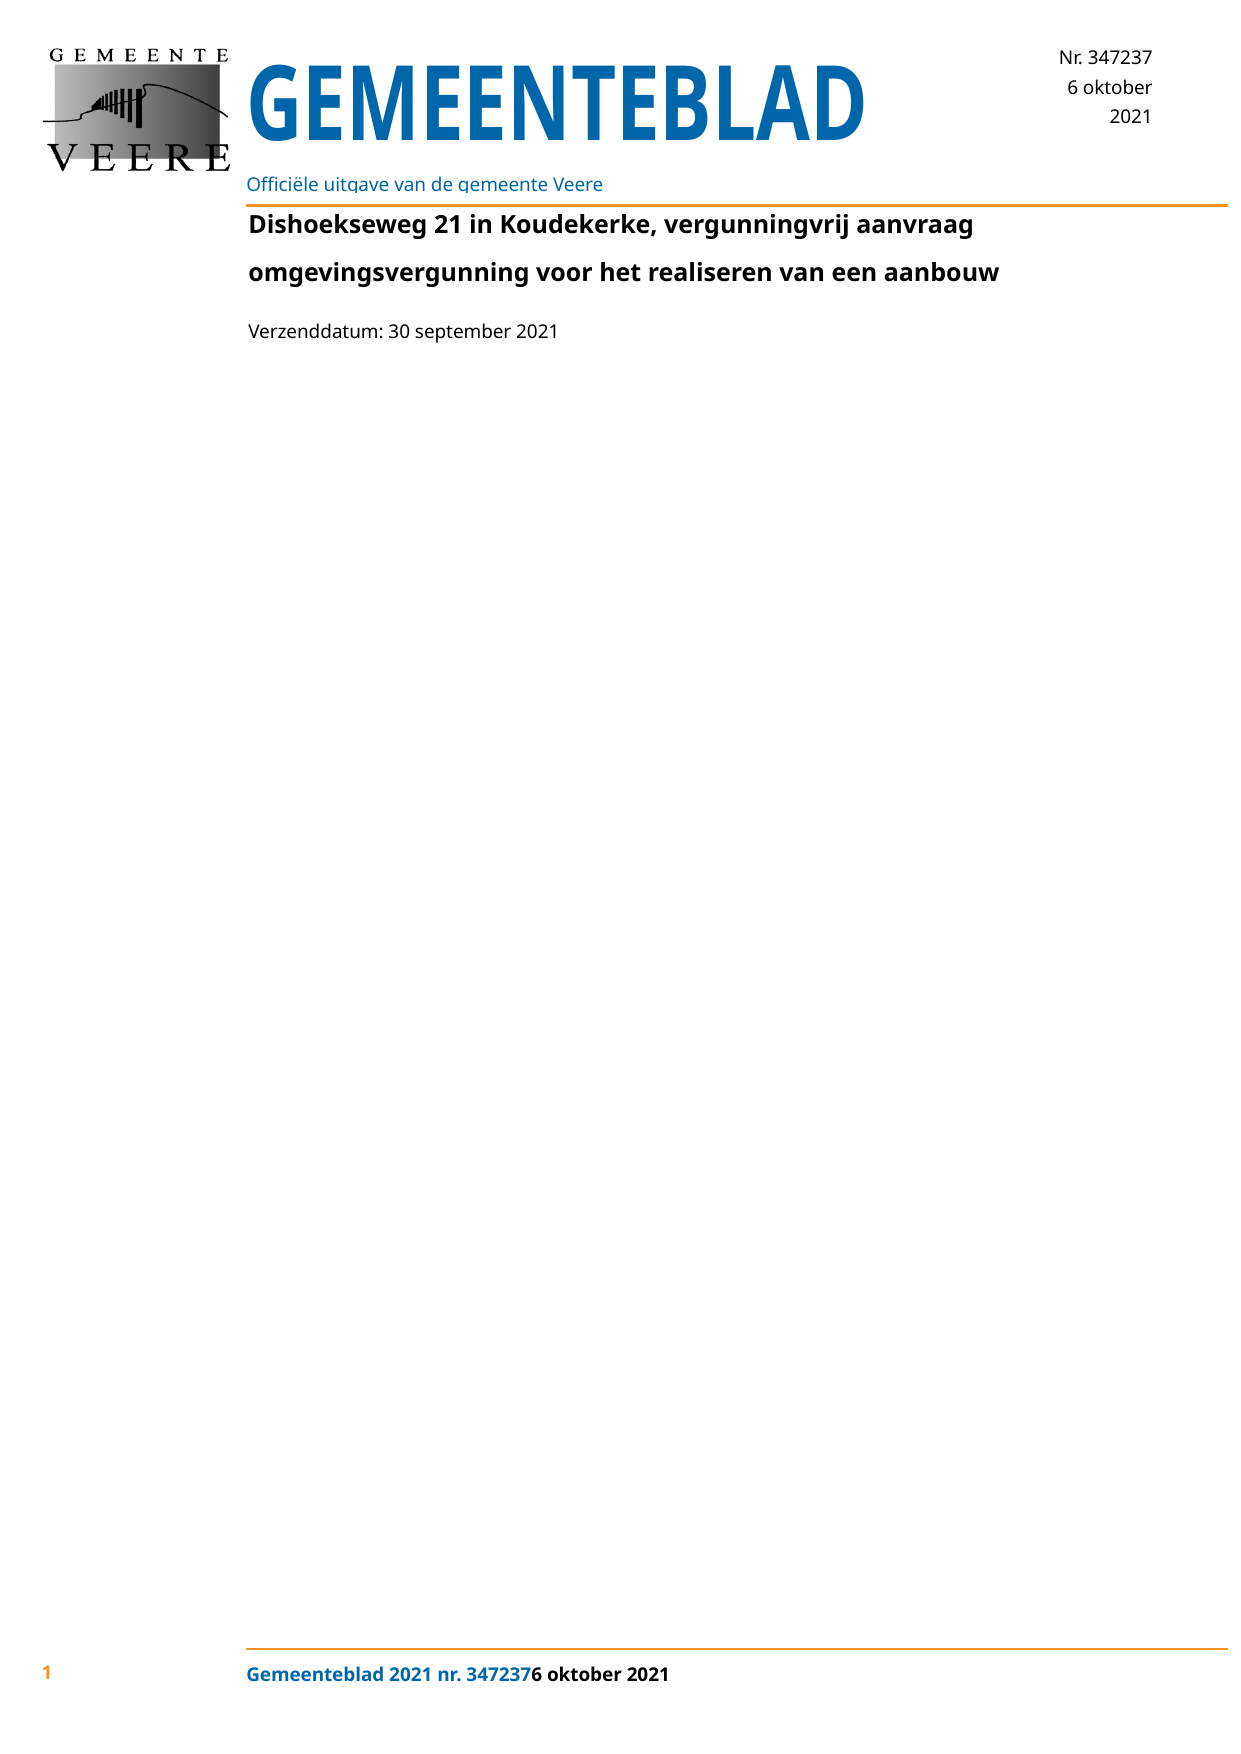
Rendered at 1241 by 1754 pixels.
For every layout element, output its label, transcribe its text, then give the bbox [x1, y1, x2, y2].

text Dishoekseweg 21 in Koudekerke, vergunningvrij aanvraag omgevingsvergunning voor het realiseren van een aanbouw [248, 207, 1152, 288]
text Verzenddatum: 30 september 2021 [248, 318, 1152, 344]
picture [41, 47, 231, 172]
